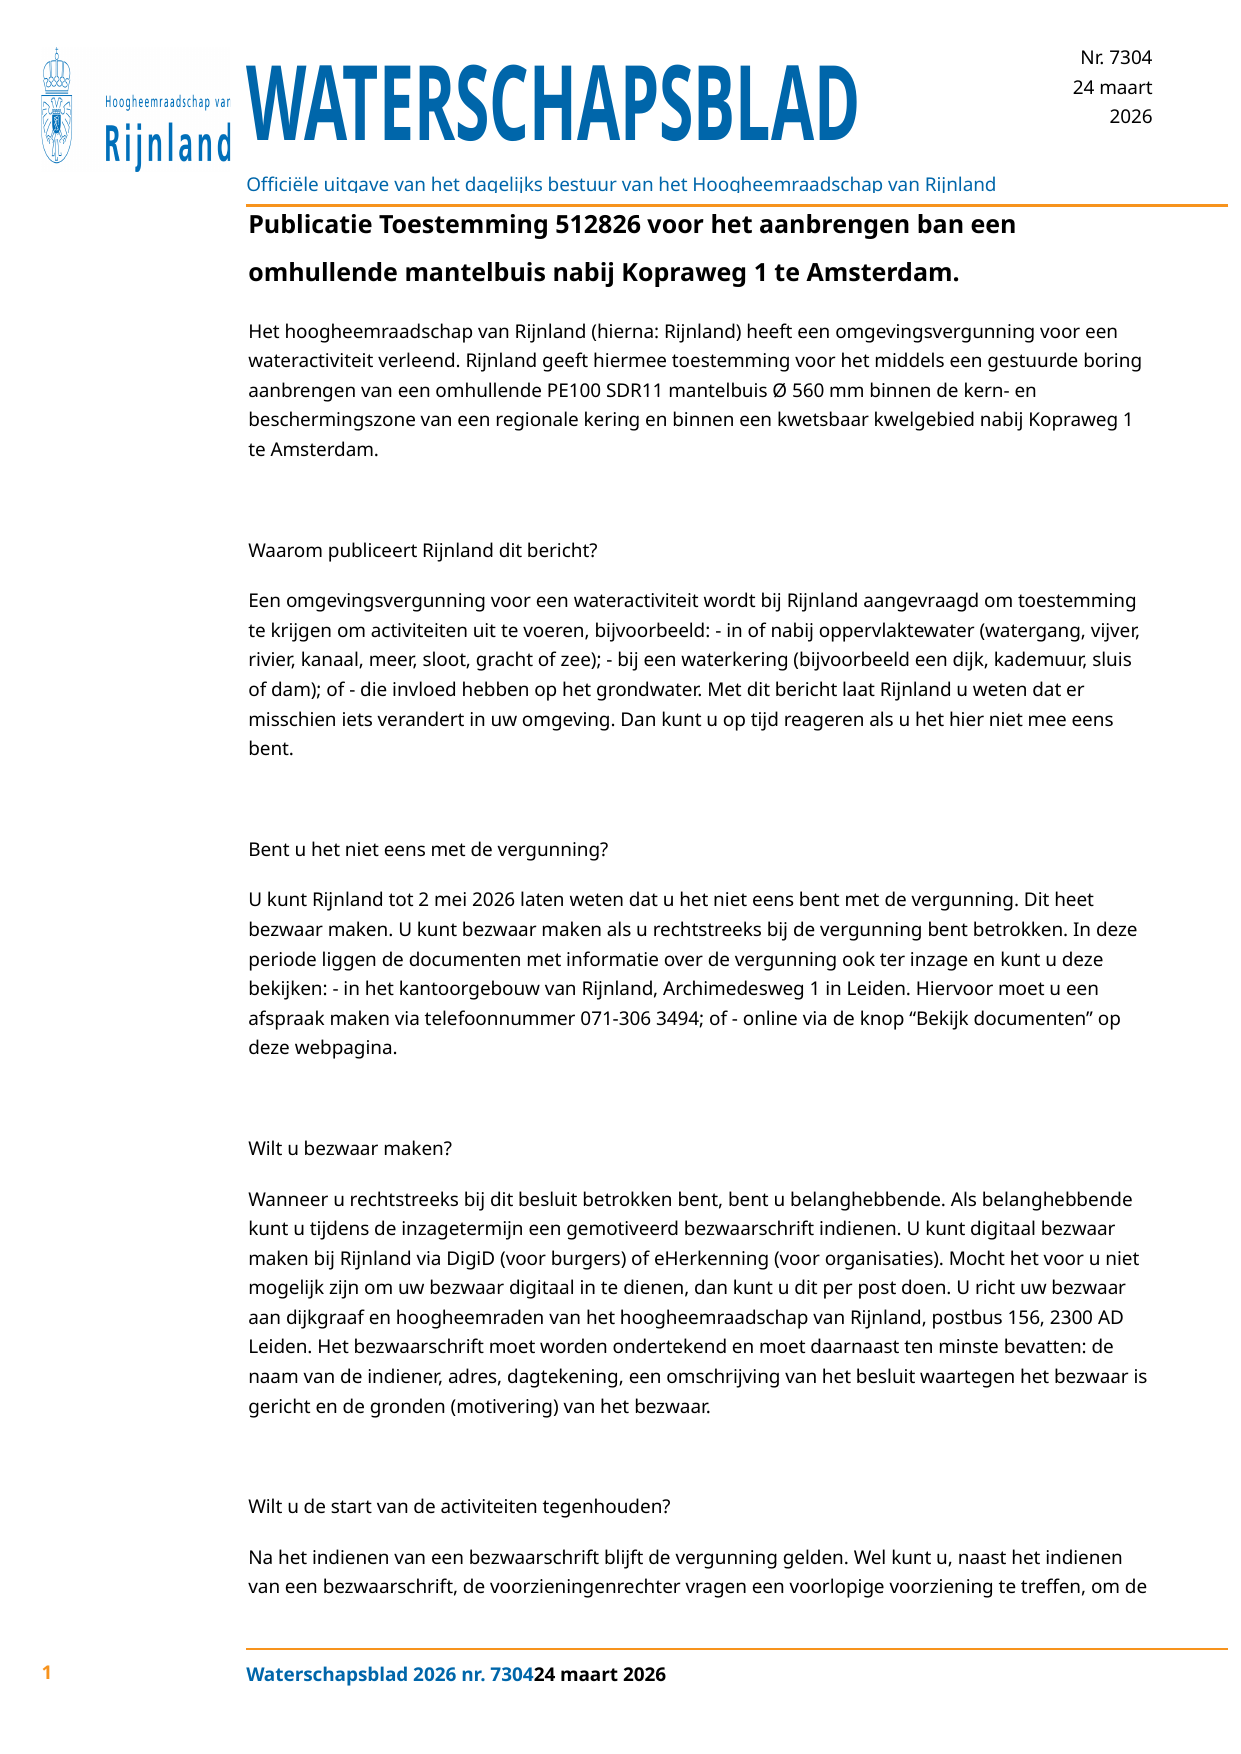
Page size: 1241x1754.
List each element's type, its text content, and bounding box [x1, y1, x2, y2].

text Het hoogheemraadschap van Rijnland (hierna: Rijnland) heeft een omgevingsvergunning voor een wateractiviteit verleend. Rijnland geeft hiermee toestemming voor het middels een gestuurde boring aanbrengen van een omhullende PE100 SDR11 mantelbuis Ø 560 mm binnen de kern- en beschermingszone van een regionale kering en binnen een kwetsbaar kwelgebied nabij Kopraweg 1 te Amsterdam. [248, 318, 1152, 462]
text Waarom publiceert Rijnland dit bericht? [248, 537, 1152, 563]
text Een omgevingsvergunning voor een wateractiviteit wordt bij Rijnland aangevraagd om toestemming te krijgen om activiteiten uit te voeren, bijvoorbeeld: - in of nabij oppervlaktewater (watergang, vijver, rivier, kanaal, meer, sloot, gracht of zee); - bij een waterkering (bijvoorbeeld een dijk, kademuur, sluis of dam); of - die invloed hebben op het grondwater. Met dit bericht laat Rijnland u weten dat er misschien iets verandert in uw omgeving. Dan kunt u op tijd reageren als u het hier niet mee eens bent. [248, 587, 1152, 761]
text Bent u het niet eens met de vergunning? [248, 836, 1152, 862]
picture [41, 47, 231, 172]
text Wanneer u rechtstreeks bij dit besluit betrokken bent, bent u belanghebbende. Als belanghebbende kunt u tijdens de inzagetermijn een gemotiveerd bezwaarschrift indienen. U kunt digitaal bezwaar maken bij Rijnland via DigiD (voor burgers) of eHerkenning (voor organisaties). Mocht het voor u niet mogelijk zijn om uw bezwaar digitaal in te dienen, dan kunt u dit per post doen. U richt uw bezwaar aan dijkgraaf en hoogheemraden van het hoogheemraadschap van Rijnland, postbus 156, 2300 AD Leiden. Het bezwaarschrift moet worden ondertekend en moet daarnaast ten minste bevatten: de naam van de indiener, adres, dagtekening, een omschrijving van het besluit waartegen het bezwaar is gericht en de gronden (motivering) van het bezwaar. [248, 1186, 1152, 1419]
text Wilt u de start van de activiteiten tegenhouden? [248, 1494, 1152, 1519]
text Publicatie Toestemming 512826 voor het aanbrengen ban een omhullende mantelbuis nabij Kopraweg 1 te Amsterdam. [248, 207, 1152, 288]
text Na het indienen van een bezwaarschrift blijft de vergunning gelden. Wel kunt u, naast het indienen van een bezwaarschrift, de voorzieningenrechter vragen een voorlopige voorziening te treffen, om de [248, 1544, 1152, 1599]
text U kunt Rijnland tot 2 mei 2026 laten weten dat u het niet eens bent met de vergunning. Dit heet bezwaar maken. U kunt bezwaar maken als u rechtstreeks bij de vergunning bent betrokken. In deze periode liggen de documenten met informatie over de vergunning ook ter inzage en kunt u deze bekijken: - in het kantoorgebouw van Rijnland, Archimedesweg 1 in Leiden. Hiervoor moet u een afspraak maken via telefoonnummer 071-306 3494; of - online via de knop “Bekijk documenten” op deze webpagina. [248, 887, 1152, 1060]
text Wilt u bezwaar maken? [248, 1135, 1152, 1161]
